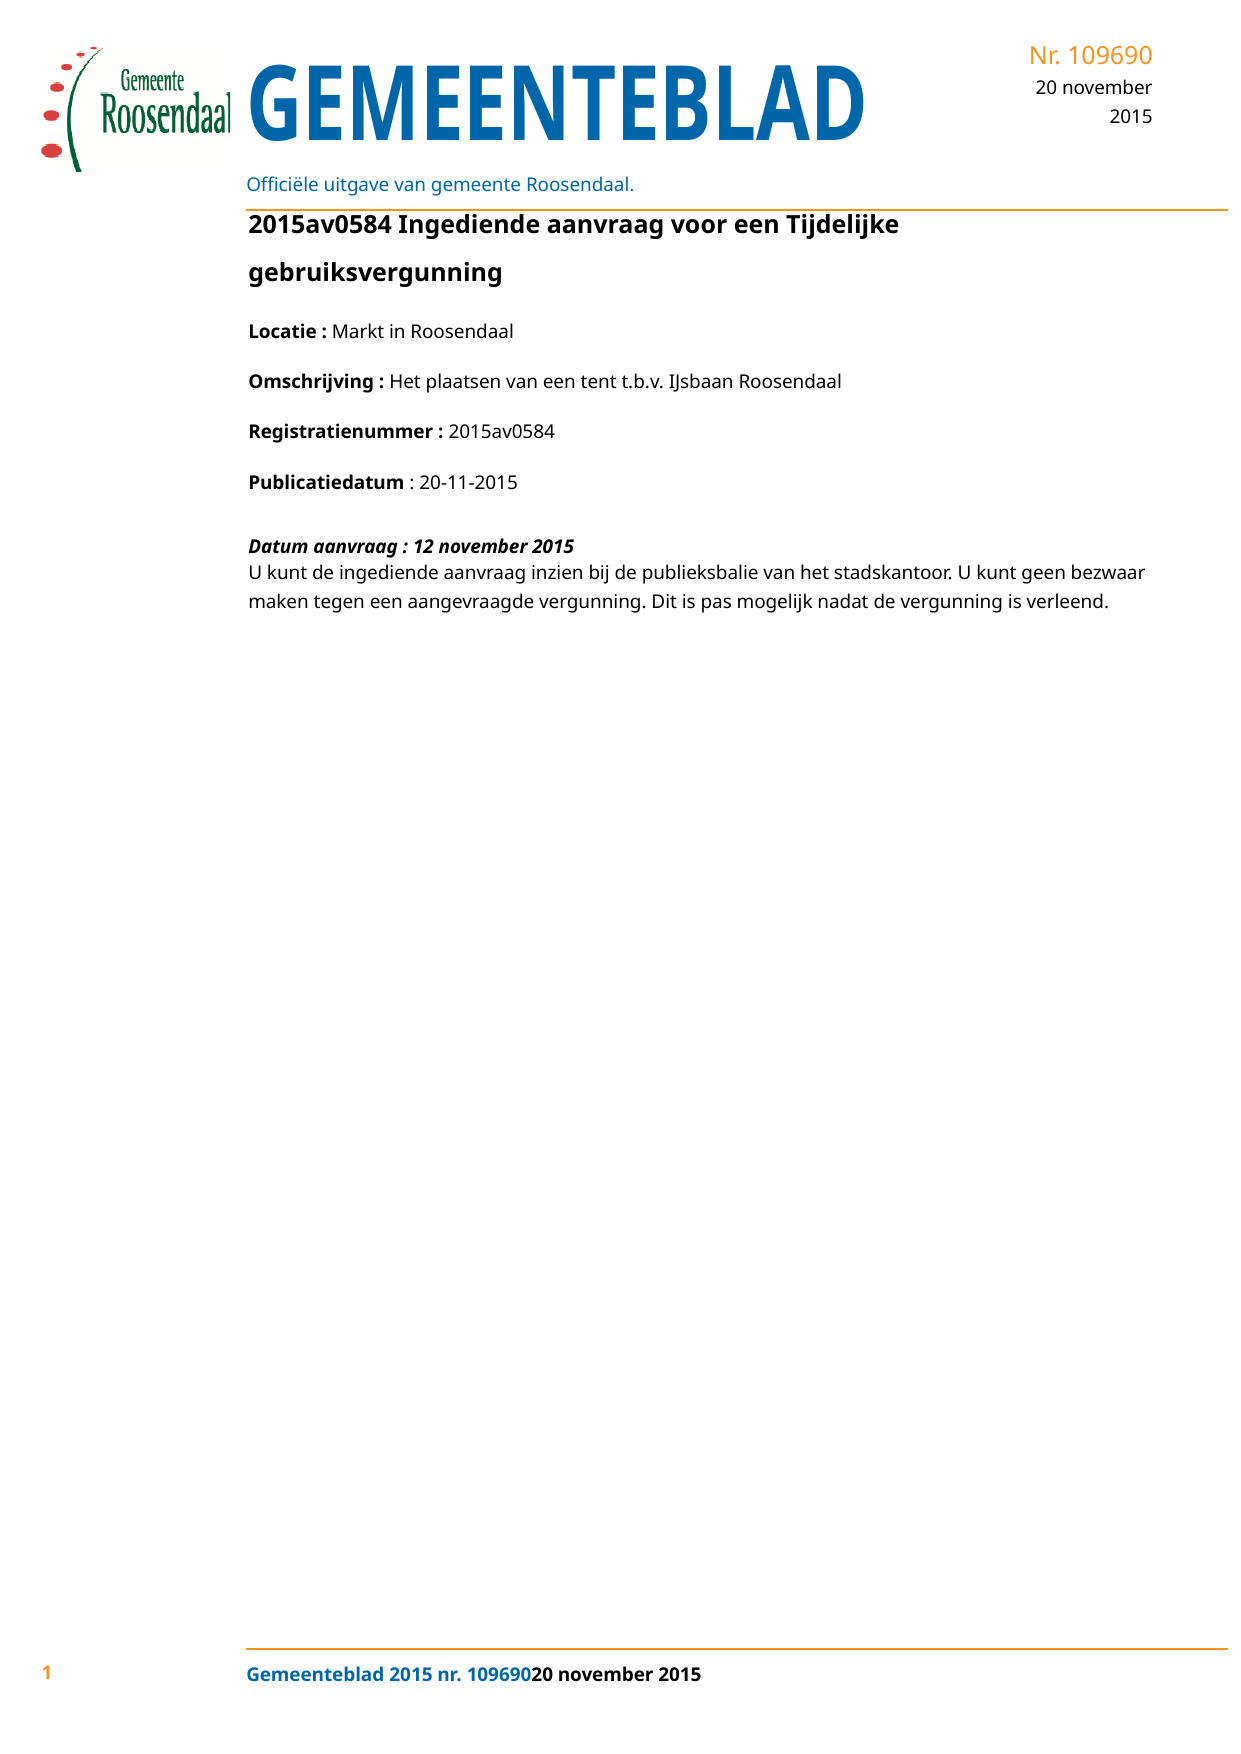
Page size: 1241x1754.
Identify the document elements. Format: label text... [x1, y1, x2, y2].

text Locatie : Markt in Roosendaal [248, 318, 1152, 344]
text Datum aanvraag : 12 november 2015 [248, 533, 1152, 559]
text Omschrijving : Het plaatsen van een tent t.b.v. IJsbaan Roosendaal [248, 368, 1152, 394]
text Publicatiedatum : 20-11-2015 [248, 469, 1152, 495]
text U kunt de ingediende aanvraag inzien bij de publieksbalie van het stadskantoor. U kunt geen bezwaar maken tegen een aangevraagde vergunning. Dit is pas mogelijk nadat de vergunning is verleend. [248, 559, 1152, 614]
text 2015av0584 Ingediende aanvraag voor een Tijdelijke gebruiksvergunning [248, 211, 1152, 288]
text Registratienummer : 2015av0584 [248, 419, 1152, 444]
picture [41, 47, 231, 172]
